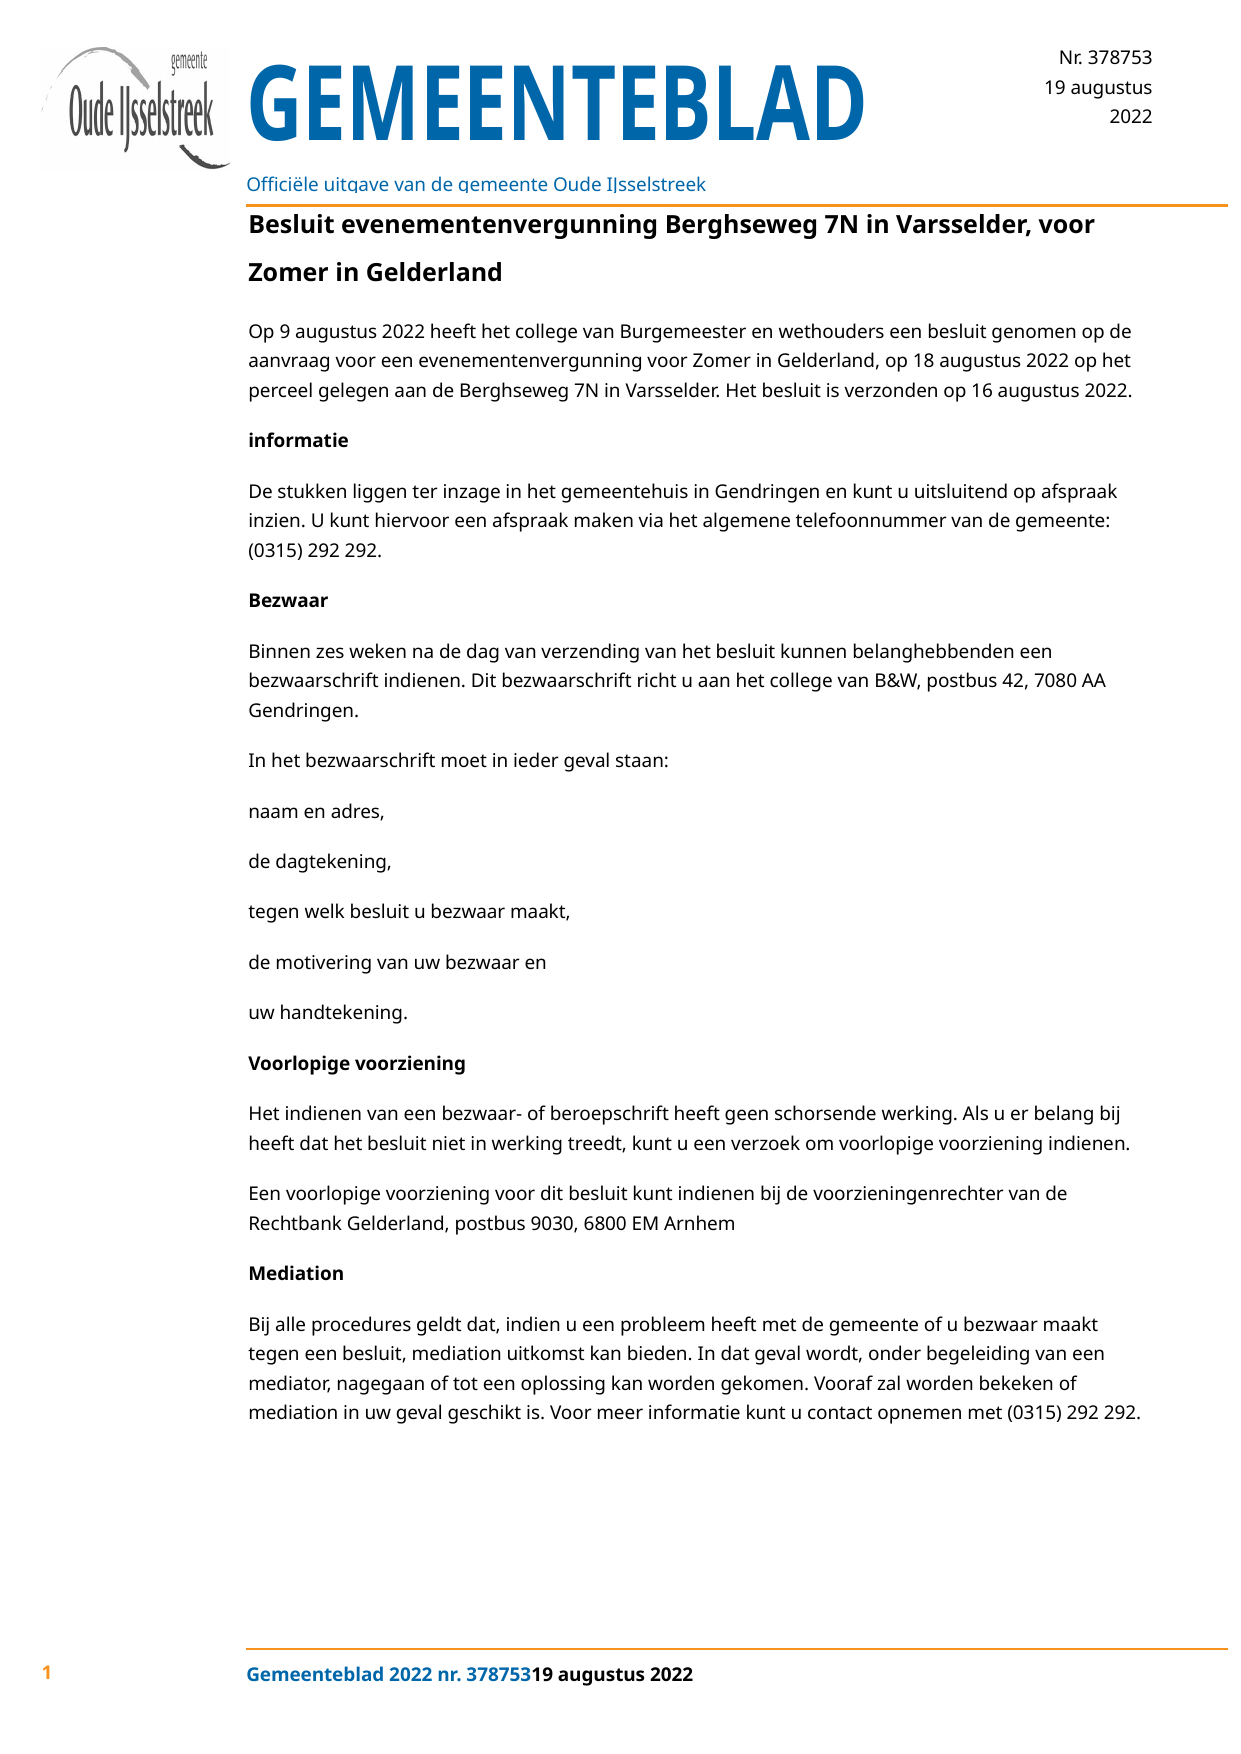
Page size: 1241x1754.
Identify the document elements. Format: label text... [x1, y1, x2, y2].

text Een voorlopige voorziening voor dit besluit kunt indienen bij de voorzieningenrechter van de Rechtbank Gelderland, postbus 9030, 6800 EM Arnhem [248, 1180, 1152, 1236]
text de dagtekening, [248, 848, 1152, 874]
text Mediation [248, 1260, 1152, 1286]
picture [41, 47, 231, 172]
text de motivering van uw bezwaar en [248, 949, 1152, 975]
text Bezwaar [248, 587, 1152, 613]
text uw handtekening. [248, 999, 1152, 1025]
text De stukken liggen ter inzage in het gemeentehuis in Gendringen en kunt u uitsluitend op afspraak inzien. U kunt hiervoor een afspraak maken via het algemene telefoonnummer van de gemeente: (0315) 292 292. [248, 478, 1152, 563]
text Besluit evenementenvergunning Berghseweg 7N in Varsselder, voor Zomer in Gelderland [248, 207, 1152, 288]
text Bij alle procedures geldt dat, indien u een probleem heeft met de gemeente of u bezwaar maakt tegen een besluit, mediation uitkomst kan bieden. In dat geval wordt, onder begeleiding van een mediator, nagegaan of tot een oplossing kan worden gekomen. Vooraf zal worden bekeken of mediation in uw geval geschikt is. Voor meer informatie kunt u contact opnemen met (0315) 292 292. [248, 1311, 1152, 1425]
text In het bezwaarschrift moet in ieder geval staan: [248, 747, 1152, 773]
text informatie [248, 427, 1152, 453]
text Op 9 augustus 2022 heeft het college van Burgemeester en wethouders een besluit genomen op de aanvraag voor een evenementenvergunning voor Zomer in Gelderland, op 18 augustus 2022 op het perceel gelegen aan de Berghseweg 7N in Varsselder. Het besluit is verzonden op 16 augustus 2022. [248, 318, 1152, 403]
text naam en adres, [248, 798, 1152, 824]
text Het indienen van een bezwaar- of beroepschrift heeft geen schorsende werking. Als u er belang bij heeft dat het besluit niet in werking treedt, kunt u een verzoek om voorlopige voorziening indienen. [248, 1100, 1152, 1156]
text Voorlopige voorziening [248, 1050, 1152, 1076]
text tegen welk besluit u bezwaar maakt, [248, 899, 1152, 924]
text Binnen zes weken na de dag van verzending van het besluit kunnen belanghebbenden een bezwaarschrift indienen. Dit bezwaarschrift richt u aan het college van B&W, postbus 42, 7080 AA Gendringen. [248, 638, 1152, 723]
